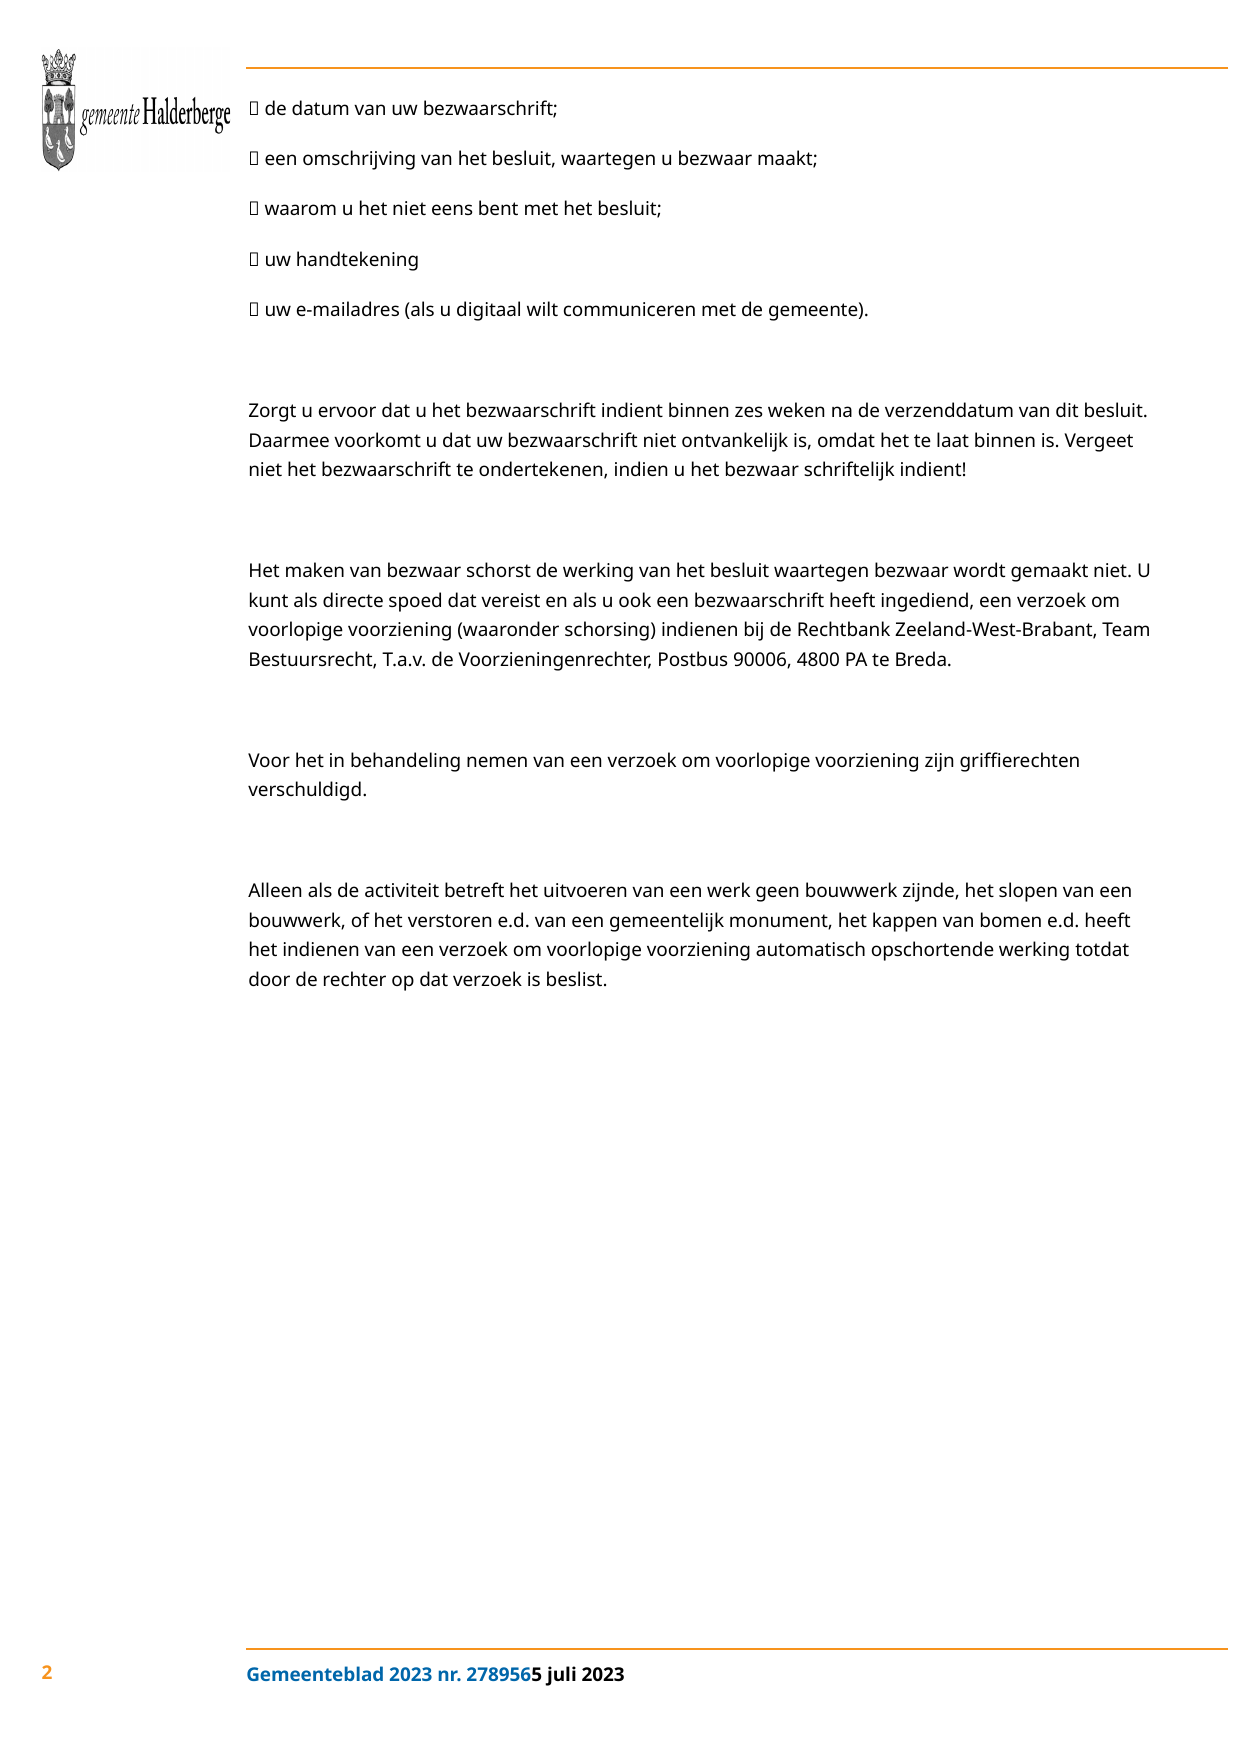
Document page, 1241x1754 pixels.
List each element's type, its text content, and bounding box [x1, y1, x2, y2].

text  een omschrijving van het besluit, waartegen u bezwaar maakt; [248, 145, 1152, 171]
picture [41, 47, 231, 172]
text  uw handtekening [248, 246, 1152, 272]
text Het maken van bezwaar schorst de werking van het besluit waartegen bezwaar wordt gemaakt niet. U kunt als directe spoed dat vereist en als u ook een bezwaarschrift heeft ingediend, een verzoek om voorlopige voorziening (waaronder schorsing) indienen bij de Rechtbank Zeeland-West-Brabant, Team Bestuursrecht, T.a.v. de Voorzieningenrechter, Postbus 90006, 4800 PA te Breda. [248, 557, 1152, 672]
text Alleen als de activiteit betreft het uitvoeren van een werk geen bouwwerk zijnde, het slopen van een bouwwerk, of het verstoren e.d. van een gemeentelijk monument, het kappen van bomen e.d. heeft het indienen van een verzoek om voorlopige voorziening automatisch opschortende werking totdat door de rechter op dat verzoek is beslist. [248, 877, 1152, 992]
text  uw e-mailadres (als u digitaal wilt communiceren met de gemeente). [248, 296, 1152, 322]
text  de datum van uw bezwaarschrift; [248, 95, 1152, 121]
text Voor het in behandeling nemen van een verzoek om voorlopige voorziening zijn griffierechten verschuldigd. [248, 747, 1152, 802]
text  waarom u het niet eens bent met het besluit; [248, 196, 1152, 221]
text Zorgt u ervoor dat u het bezwaarschrift indient binnen zes weken na de verzenddatum van dit besluit. Daarmee voorkomt u dat uw bezwaarschrift niet ontvankelijk is, omdat het te laat binnen is. Vergeet niet het bezwaarschrift te ondertekenen, indien u het bezwaar schriftelijk indient! [248, 397, 1152, 482]
